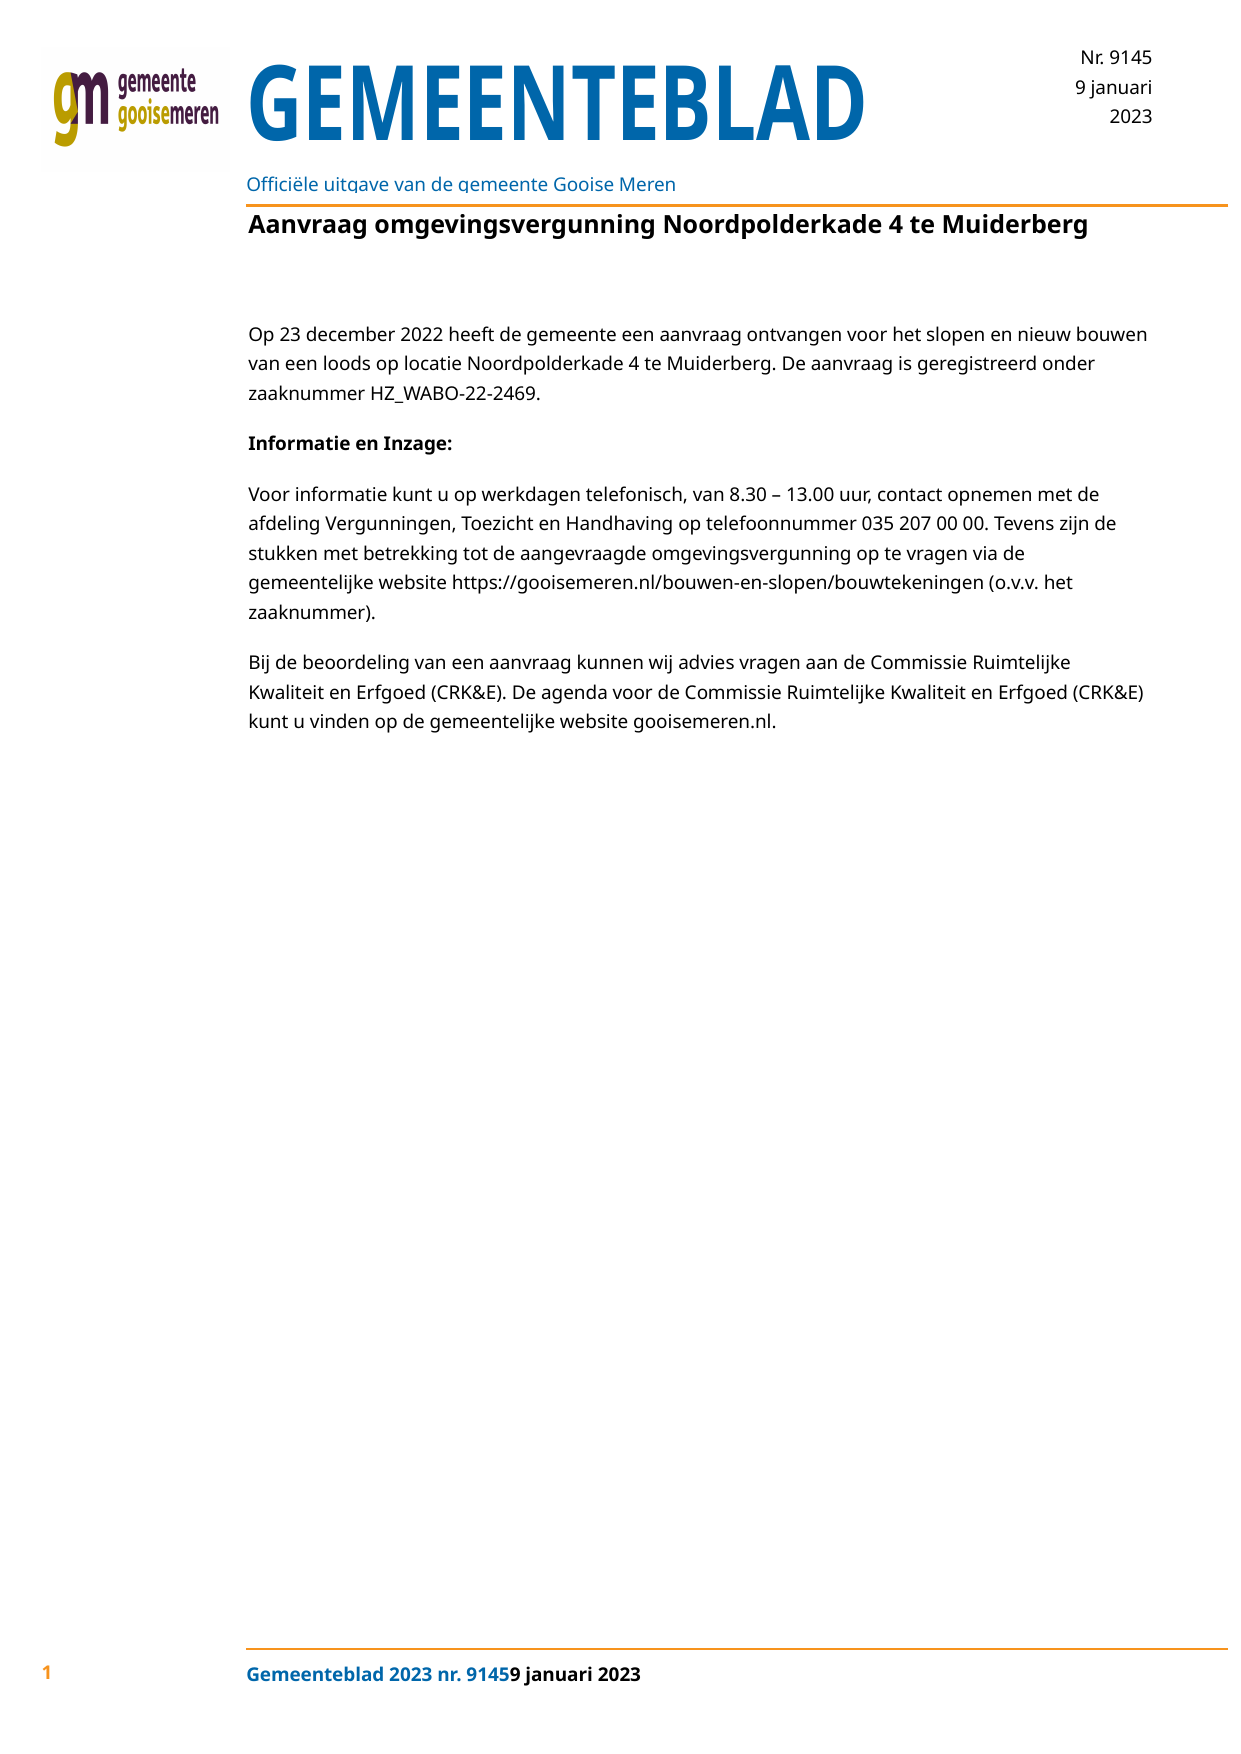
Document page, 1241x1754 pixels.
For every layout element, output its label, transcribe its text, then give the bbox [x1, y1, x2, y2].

text Aanvraag omgevingsvergunning Noordpolderkade 4 te Muiderberg [248, 207, 1152, 241]
text Informatie en Inzage: [248, 430, 1152, 456]
picture [41, 47, 231, 172]
text Bij de beoordeling van een aanvraag kunnen wij advies vragen aan de Commissie Ruimtelijke Kwaliteit en Erfgoed (CRK&E). De agenda voor de Commissie Ruimtelijke Kwaliteit en Erfgoed (CRK&E) kunt u vinden op de gemeentelijke website gooisemeren.nl. [248, 649, 1152, 734]
text Op 23 december 2022 heeft de gemeente een aanvraag ontvangen voor het slopen en nieuw bouwen van een loods op locatie Noordpolderkade 4 te Muiderberg. De aanvraag is geregistreerd onder zaaknummer HZ_WABO-22-2469. [248, 321, 1152, 406]
text Voor informatie kunt u op werkdagen telefonisch, van 8.30 – 13.00 uur, contact opnemen met de afdeling Vergunningen, Toezicht en Handhaving op telefoonnummer 035 207 00 00. Tevens zijn de stukken met betrekking tot de aangevraagde omgevingsvergunning op te vragen via de gemeentelijke website https://gooisemeren.nl/bouwen-en-slopen/bouwtekeningen (o.v.v. het zaaknummer). [248, 481, 1152, 625]
